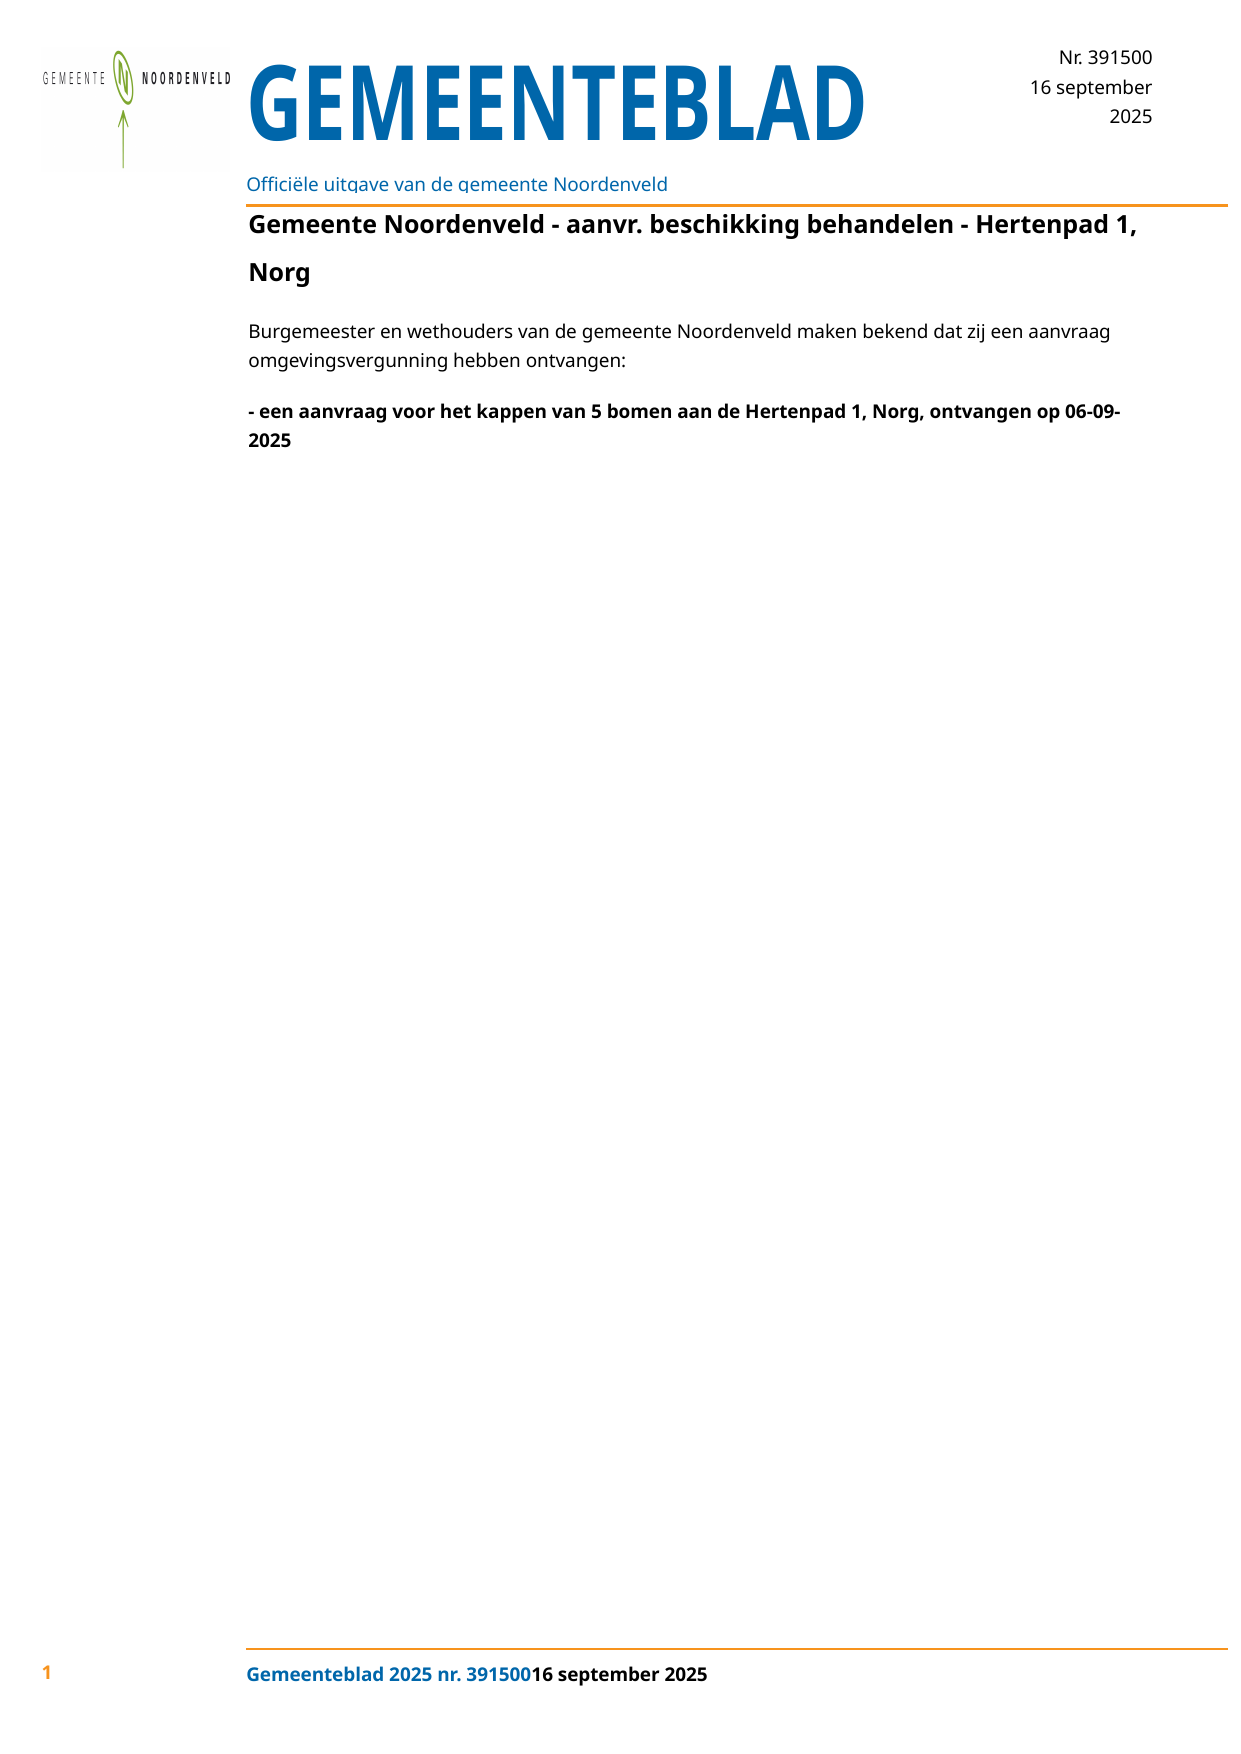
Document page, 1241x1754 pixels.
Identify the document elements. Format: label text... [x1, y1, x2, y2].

text Gemeente Noordenveld - aanvr. beschikking behandelen - Hertenpad 1, Norg [248, 207, 1152, 288]
text Burgemeester en wethouders van de gemeente Noordenveld maken bekend dat zij een aanvraag omgevingsvergunning hebben ontvangen: [248, 318, 1152, 373]
text - een aanvraag voor het kappen van 5 bomen aan de Hertenpad 1, Norg, ontvangen op 06-09-2025 [248, 398, 1152, 453]
picture [41, 47, 231, 172]
